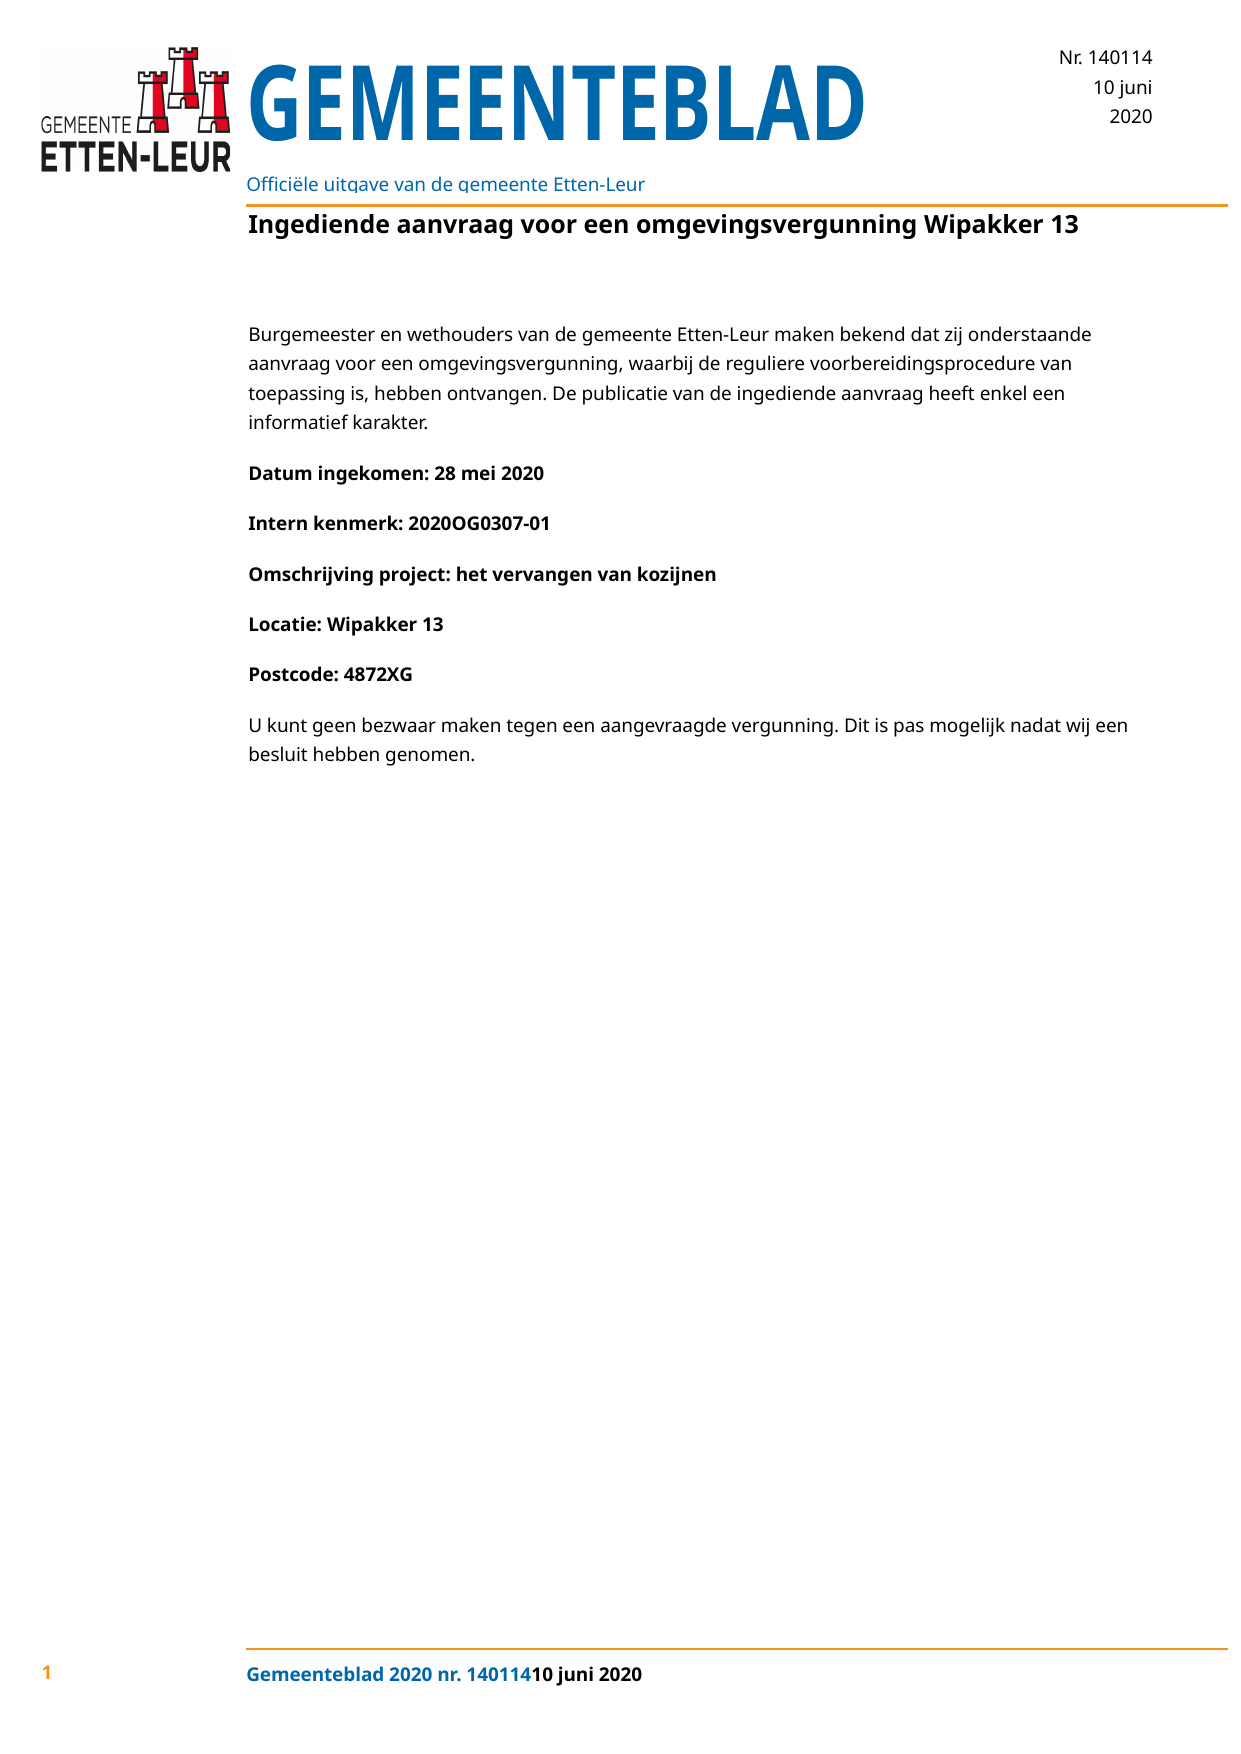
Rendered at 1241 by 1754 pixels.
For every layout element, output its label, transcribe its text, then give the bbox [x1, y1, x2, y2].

text Postcode: 4872XG [248, 662, 1152, 687]
text Omschrijving project: het vervangen van kozijnen [248, 561, 1152, 586]
text U kunt geen bezwaar maken tegen een aangevraagde vergunning. Dit is pas mogelijk nadat wij een besluit hebben genomen. [248, 712, 1152, 767]
text Locatie: Wipakker 13 [248, 611, 1152, 637]
text Burgemeester en wethouders van de gemeente Etten-Leur maken bekend dat zij onderstaande aanvraag voor een omgevingsvergunning, waarbij de reguliere voorbereidingsprocedure van toepassing is, hebben ontvangen. De publicatie van de ingediende aanvraag heeft enkel een informatief karakter. [248, 321, 1152, 435]
text Datum ingekomen: 28 mei 2020 [248, 460, 1152, 486]
picture [41, 47, 231, 172]
text Intern kenmerk: 2020OG0307-01 [248, 510, 1152, 536]
text Ingediende aanvraag voor een omgevingsvergunning Wipakker 13 [248, 207, 1152, 241]
